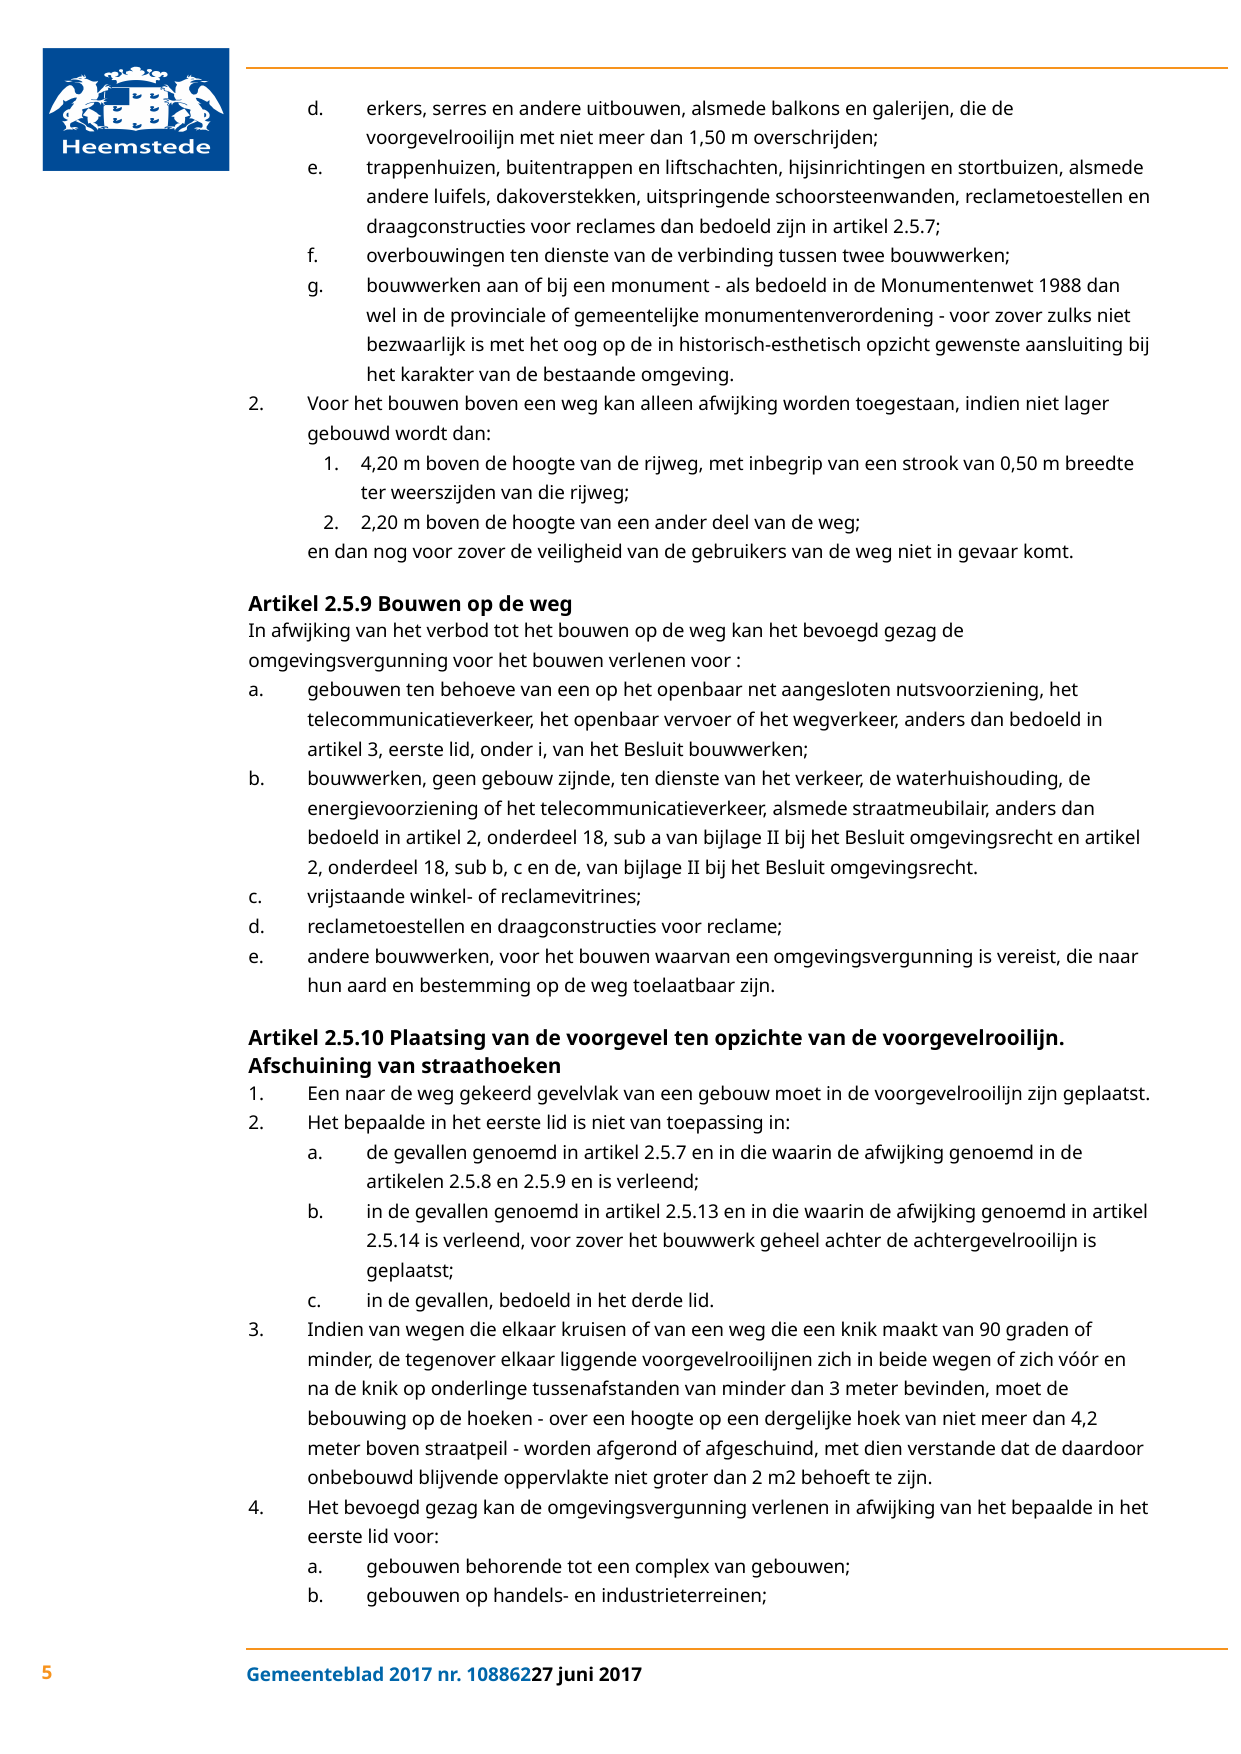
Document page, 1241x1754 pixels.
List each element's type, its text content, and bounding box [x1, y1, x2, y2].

list Een naar de weg gekeerd gevelvlak van een gebouw moet in de voorgevelrooilijn zijn geplaatst. [248, 1080, 1152, 1105]
list Indien van wegen die elkaar kruisen of van een weg die een knik maakt van 90 graden of minder, de tegenover elkaar liggende voorgevelrooilijnen zich in beide wegen of zich vóór en na de knik op onderlinge tussenafstanden van minder dan 3 meter bevinden, moet de bebouwing op de hoeken - over een hoogte op een dergelijke hoek van niet meer dan 4,2 meter boven straatpeil - worden afgerond of afgeschuind, met dien verstande dat de daardoor onbebouwd blijvende oppervlakte niet groter dan 2 m2 behoeft te zijn. [248, 1316, 1152, 1490]
list 2,20 m boven de hoogte van een ander deel van de weg; [323, 509, 1152, 535]
list in de gevallen genoemd in artikel 2.5.13 en in die waarin de afwijking genoemd in artikel 2.5.14 is verleend, voor zover het bouwwerk geheel achter de achtergevelrooilijn is geplaatst; [307, 1198, 1152, 1283]
list in de gevallen, bedoeld in het derde lid. [307, 1287, 1152, 1312]
list gebouwen ten behoeve van een op het openbaar net aangesloten nutsvoorziening, het telecommunicatieverkeer, het openbaar vervoer of het wegverkeer, anders dan bedoeld in artikel 3, eerste lid, onder i, van het Besluit bouwwerken; [248, 677, 1152, 761]
list bouwwerken aan of bij een monument - als bedoeld in de Monumentenwet 1988 dan wel in de provinciale of gemeentelijke monumentenverordening - voor zover zulks niet bezwaarlijk is met het oog op de in historisch-esthetisch opzicht gewenste aansluiting bij het karakter van de bestaande omgeving. [307, 272, 1152, 387]
text Artikel 2.5.9 Bouwen op de weg [248, 589, 1152, 617]
list vrijstaande winkel- of reclamevitrines; [248, 884, 1152, 909]
list en dan nog voor zover de veiligheid van de gebruikers van de weg niet in gevaar komt. [248, 538, 1152, 564]
list 4,20 m boven de hoogte van de rijweg, met inbegrip van een strook van 0,50 m breedte ter weerszijden van die rijweg; [323, 450, 1152, 505]
list bouwwerken, geen gebouw zijnde, ten dienste van het verkeer, de waterhuishouding, de energievoorziening of het telecommunicatieverkeer, alsmede straatmeubilair, anders dan bedoeld in artikel 2, onderdeel 18, sub a van bijlage II bij het Besluit omgevingsrecht en artikel 2, onderdeel 18, sub b, c en de, van bijlage II bij het Besluit omgevingsrecht. [248, 765, 1152, 880]
list de gevallen genoemd in artikel 2.5.7 en in die waarin de afwijking genoemd in de artikelen 2.5.8 en 2.5.9 en is verleend; [307, 1139, 1152, 1194]
picture [41, 47, 231, 172]
text In afwijking van het verbod tot het bouwen op de weg kan het bevoegd gezag de omgevingsvergunning voor het bouwen verlenen voor : [248, 617, 1152, 673]
text Artikel 2.5.10 Plaatsing van de voorgevel ten opzichte van de voorgevelrooilijn. Afschuining van straathoeken [248, 1023, 1152, 1080]
list Voor het bouwen boven een weg kan alleen afwijking worden toegestaan, indien niet lager gebouwd wordt dan: [248, 391, 1152, 446]
list erkers, serres en andere uitbouwen, alsmede balkons en galerijen, die de voorgevelrooilijn met niet meer dan 1,50 m overschrijden; [307, 95, 1152, 150]
list Het bepaalde in het eerste lid is niet van toepassing in: [248, 1109, 1152, 1135]
list andere bouwwerken, voor het bouwen waarvan een omgevingsvergunning is vereist, die naar hun aard en bestemming op de weg toelaatbaar zijn. [248, 943, 1152, 998]
list reclametoestellen en draagconstructies voor reclame; [248, 913, 1152, 939]
list gebouwen behorende tot een complex van gebouwen; [307, 1553, 1152, 1579]
list gebouwen op handels- en industrieterreinen; [307, 1583, 1152, 1608]
list trappenhuizen, buitentrappen en liftschachten, hijsinrichtingen en stortbuizen, alsmede andere luifels, dakoverstekken, uitspringende schoorsteenwanden, reclametoestellen en draagconstructies voor reclames dan bedoeld zijn in artikel 2.5.7; [307, 154, 1152, 239]
list Het bevoegd gezag kan de omgevingsvergunning verlenen in afwijking van het bepaalde in het eerste lid voor: [248, 1494, 1152, 1549]
list overbouwingen ten dienste van de verbinding tussen twee bouwwerken; [307, 243, 1152, 268]
